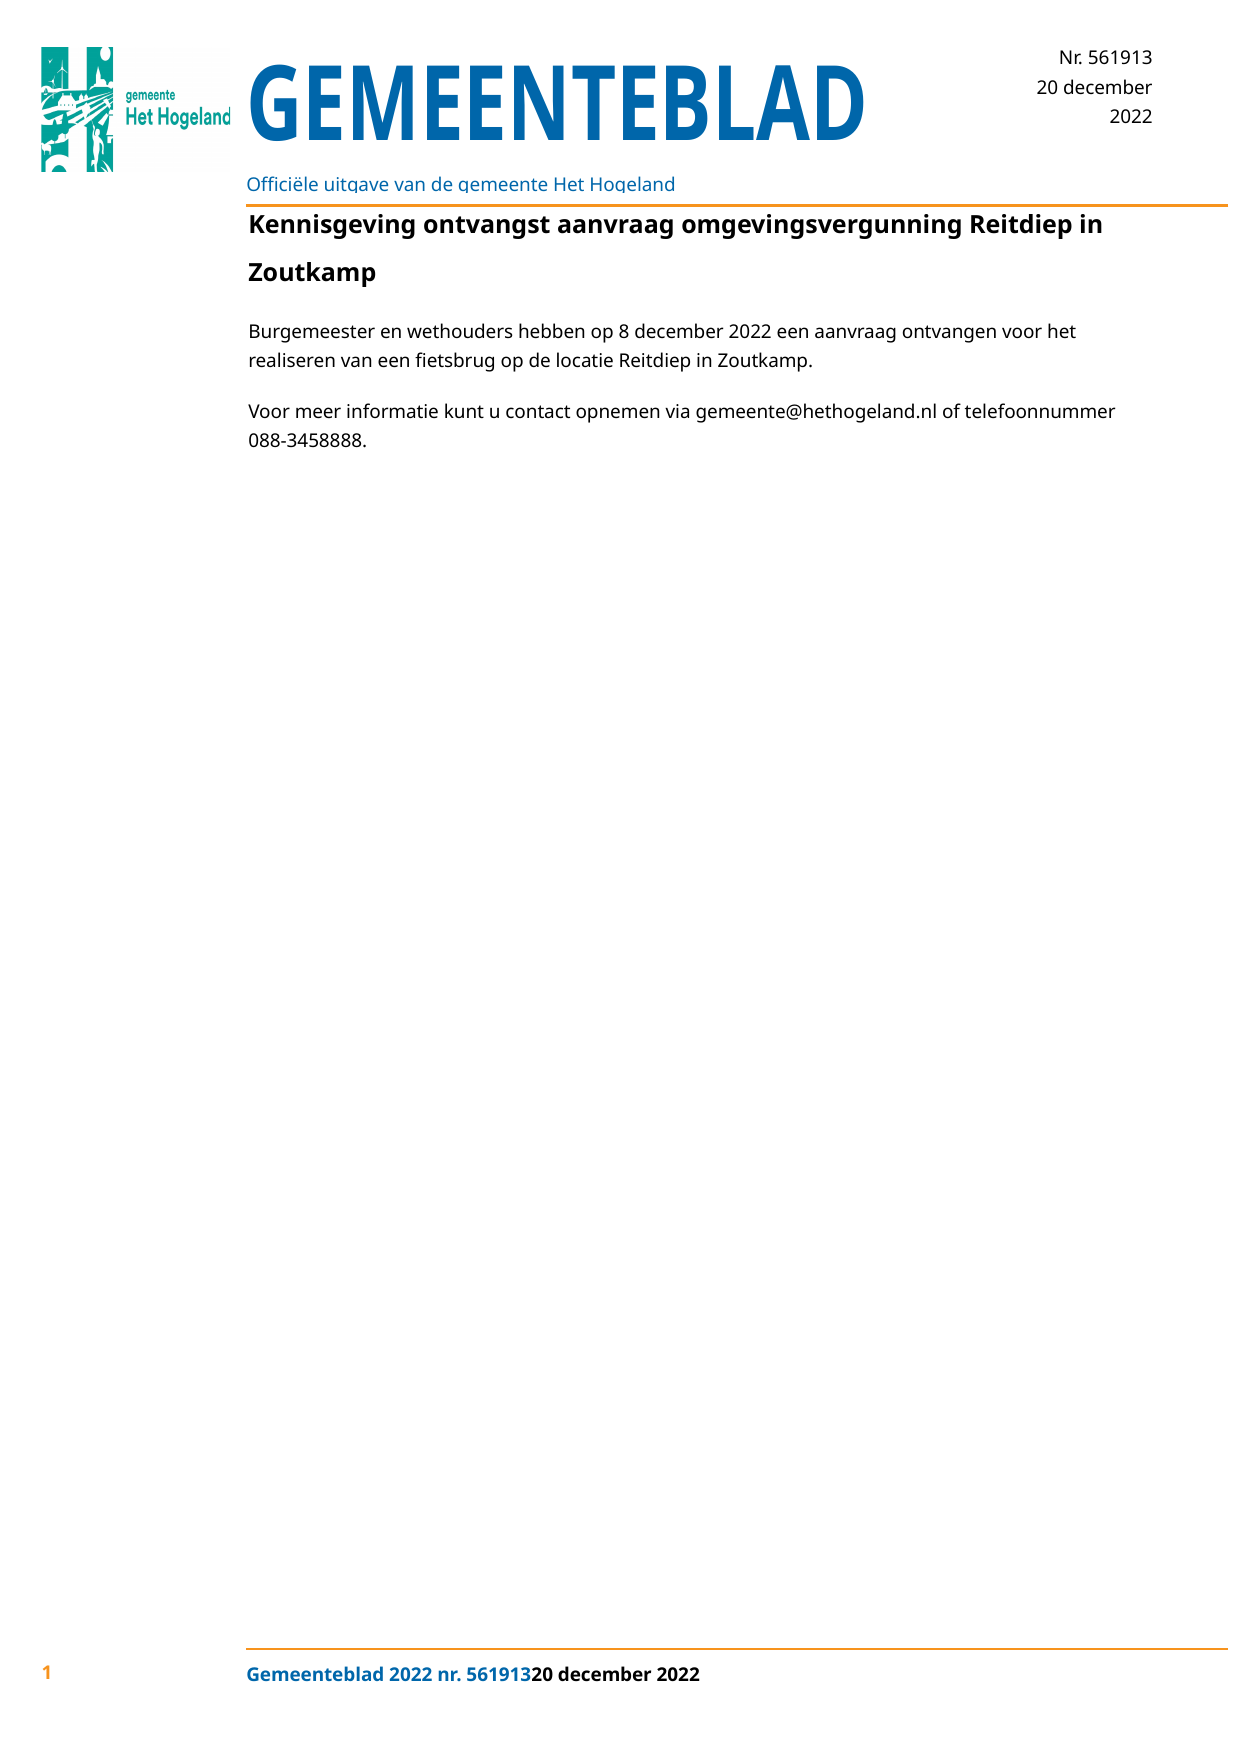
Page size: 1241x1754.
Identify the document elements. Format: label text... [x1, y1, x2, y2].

text Kennisgeving ontvangst aanvraag omgevingsvergunning Reitdiep in Zoutkamp [248, 207, 1152, 288]
text Burgemeester en wethouders hebben op 8 december 2022 een aanvraag ontvangen voor het realiseren van een fietsbrug op de locatie Reitdiep in Zoutkamp. [248, 318, 1152, 373]
picture [41, 47, 231, 172]
text Voor meer informatie kunt u contact opnemen via gemeente@hethogeland.nl of telefoonnummer 088-3458888. [248, 398, 1152, 453]
